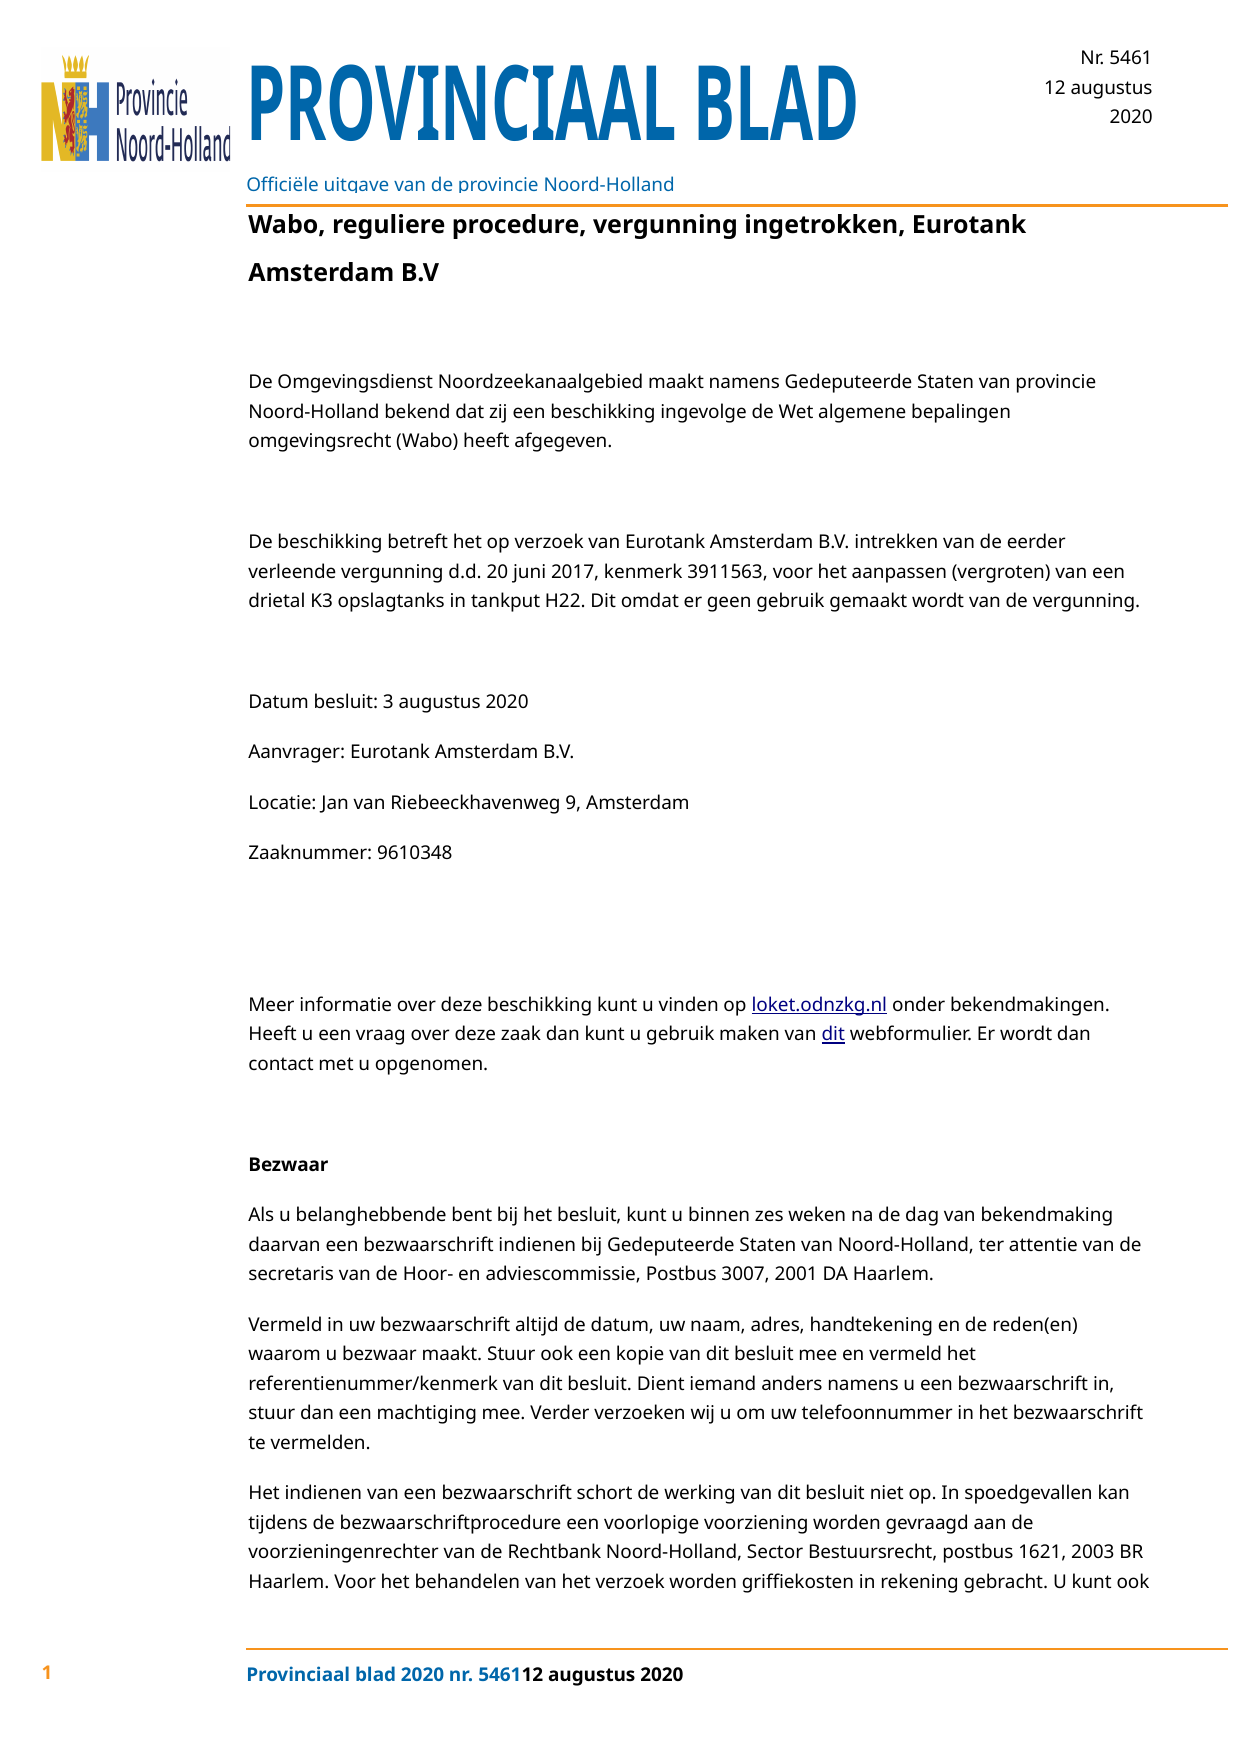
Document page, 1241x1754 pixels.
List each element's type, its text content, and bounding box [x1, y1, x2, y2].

text Bezwaar [248, 1151, 1152, 1177]
text Wabo, reguliere procedure, vergunning ingetrokken, Eurotank Amsterdam B.V [248, 207, 1152, 288]
text Locatie: Jan van Riebeeckhavenweg 9, Amsterdam [248, 789, 1152, 815]
text Vermeld in uw bezwaarschrift altijd de datum, uw naam, adres, handtekening en de reden(en) waarom u bezwaar maakt. Stuur ook een kopie van dit besluit mee en vermeld het referentienummer/kenmerk van dit besluit. Dient iemand anders namens u een bezwaarschrift in, stuur dan een machtiging mee. Verder verzoeken wij u om uw telefoonnummer in het bezwaarschrift te vermelden. [248, 1311, 1152, 1455]
text Datum besluit: 3 augustus 2020 [248, 688, 1152, 714]
text Aanvrager: Eurotank Amsterdam B.V. [248, 739, 1152, 764]
text Meer informatie over deze beschikking kunt u vinden op loket.odnzkg.nl onder bekendmakingen. Heeft u een vraag over deze zaak dan kunt u gebruik maken van dit webformulier. Er wordt dan contact met u opgenomen. [248, 991, 1152, 1076]
text Het indienen van een bezwaarschrift schort de werking van dit besluit niet op. In spoedgevallen kan tijdens de bezwaarschriftprocedure een voorlopige voorziening worden gevraagd aan de voorzieningenrechter van de Rechtbank Noord-Holland, Sector Bestuursrecht, postbus 1621, 2003 BR Haarlem. Voor het behandelen van het verzoek worden griffiekosten in rekening gebracht. U kunt ook [248, 1479, 1152, 1594]
text De Omgevingsdienst Noordzeekanaalgebied maakt namens Gedeputeerde Staten van provincie Noord-Holland bekend dat zij een beschikking ingevolge de Wet algemene bepalingen omgevingsrecht (Wabo) heeft afgegeven. [248, 368, 1152, 453]
text Zaaknummer: 9610348 [248, 839, 1152, 865]
picture [41, 47, 231, 172]
text De beschikking betreft het op verzoek van Eurotank Amsterdam B.V. intrekken van de eerder verleende vergunning d.d. 20 juni 2017, kenmerk 3911563, voor het aanpassen (vergroten) van een drietal K3 opslagtanks in tankput H22. Dit omdat er geen gebruik gemaakt wordt van de vergunning. [248, 528, 1152, 613]
text Als u belanghebbende bent bij het besluit, kunt u binnen zes weken na de dag van bekendmaking daarvan een bezwaarschrift indienen bij Gedeputeerde Staten van Noord-Holland, ter attentie van de secretaris van de Hoor- en adviescommissie, Postbus 3007, 2001 DA Haarlem. [248, 1201, 1152, 1286]
